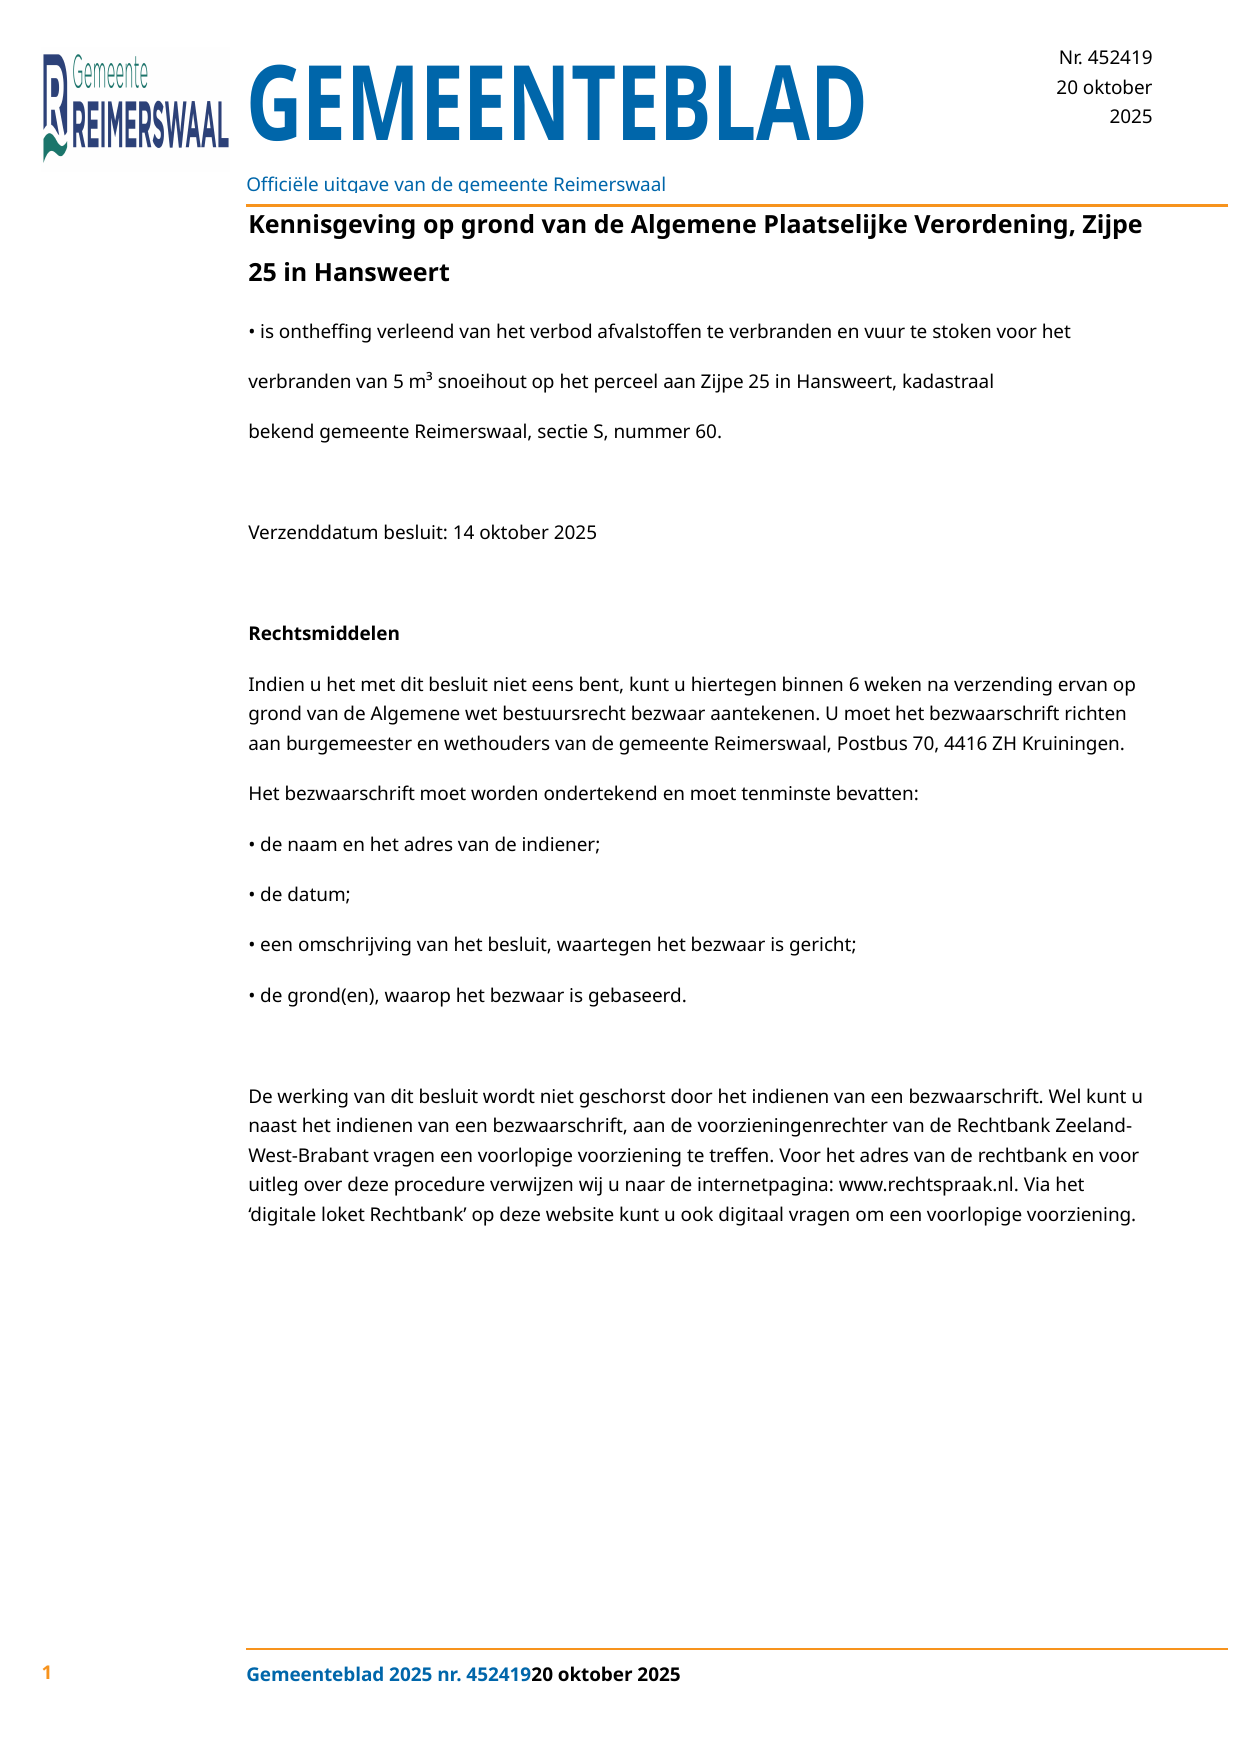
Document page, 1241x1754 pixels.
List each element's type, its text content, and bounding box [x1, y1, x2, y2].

text verbranden van 5 m³ snoeihout op het perceel aan Zijpe 25 in Hansweert, kadastraal [248, 368, 1152, 394]
text bekend gemeente Reimerswaal, sectie S, nummer 60. [248, 419, 1152, 444]
text • de naam en het adres van de indiener; [248, 831, 1152, 857]
text Verzenddatum besluit: 14 oktober 2025 [248, 519, 1152, 545]
text • de grond(en), waarop het bezwaar is gebaseerd. [248, 982, 1152, 1008]
picture [41, 47, 231, 172]
text Indien u het met dit besluit niet eens bent, kunt u hiertegen binnen 6 weken na verzending ervan op grond van de Algemene wet bestuursrecht bezwaar aantekenen. U moet het bezwaarschrift richten aan burgemeester en wethouders van de gemeente Reimerswaal, Postbus 70, 4416 ZH Kruiningen. [248, 671, 1152, 756]
text • de datum; [248, 881, 1152, 907]
text De werking van dit besluit wordt niet geschorst door het indienen van een bezwaarschrift. Wel kunt u naast het indienen van een bezwaarschrift, aan de voorzieningenrechter van de Rechtbank Zeeland-West-Brabant vragen een voorlopige voorziening te treffen. Voor het adres van de rechtbank en voor uitleg over deze procedure verwijzen wij u naar de internetpagina: www.rechtspraak.nl. Via het ‘digitale loket Rechtbank’ op deze website kunt u ook digitaal vragen om een voorlopige voorziening. [248, 1083, 1152, 1227]
text Kennisgeving op grond van de Algemene Plaatselijke Verordening, Zijpe 25 in Hansweert [248, 207, 1152, 288]
text Rechtsmiddelen [248, 620, 1152, 646]
text • een omschrijving van het besluit, waartegen het bezwaar is gericht; [248, 932, 1152, 957]
text Het bezwaarschrift moet worden ondertekend en moet tenminste bevatten: [248, 780, 1152, 806]
text • is ontheffing verleend van het verbod afvalstoffen te verbranden en vuur te stoken voor het [248, 318, 1152, 344]
